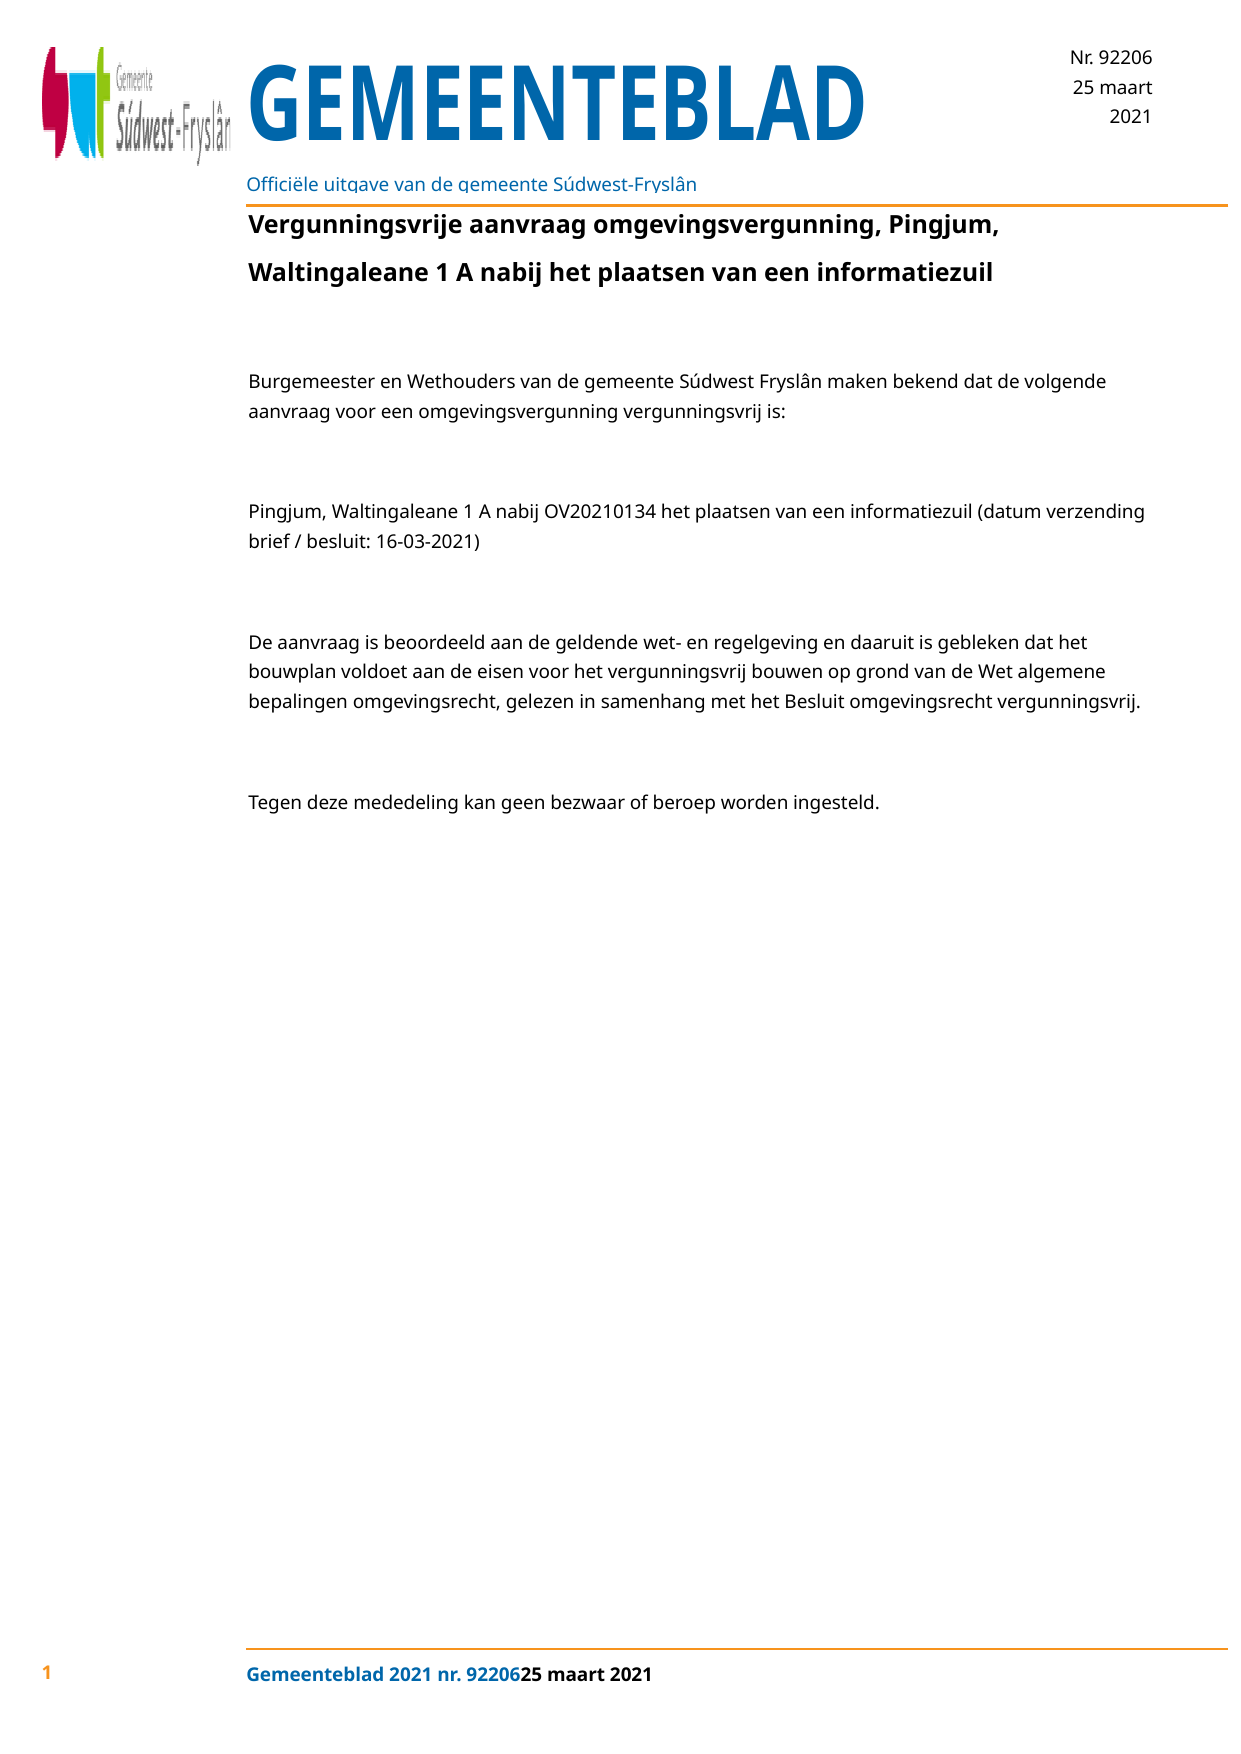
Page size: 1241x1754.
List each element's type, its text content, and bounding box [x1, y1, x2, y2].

text Vergunningsvrije aanvraag omgevingsvergunning, Pingjum, Waltingaleane 1 A nabij het plaatsen van een informatiezuil [248, 207, 1152, 288]
text Tegen deze mededeling kan geen bezwaar of beroep worden ingesteld. [248, 789, 1152, 815]
picture [41, 47, 231, 172]
text Burgemeester en Wethouders van de gemeente Súdwest Fryslân maken bekend dat de volgende aanvraag voor een omgevingsvergunning vergunningsvrij is: [248, 368, 1152, 424]
text De aanvraag is beoordeeld aan de geldende wet- en regelgeving en daaruit is gebleken dat het bouwplan voldoet aan de eisen voor het vergunningsvrij bouwen op grond van de Wet algemene bepalingen omgevingsrecht, gelezen in samenhang met het Besluit omgevingsrecht vergunningsvrij. [248, 629, 1152, 714]
text Pingjum, Waltingaleane 1 A nabij OV20210134 het plaatsen van een informatiezuil (datum verzending brief / besluit: 16-03-2021) [248, 499, 1152, 554]
